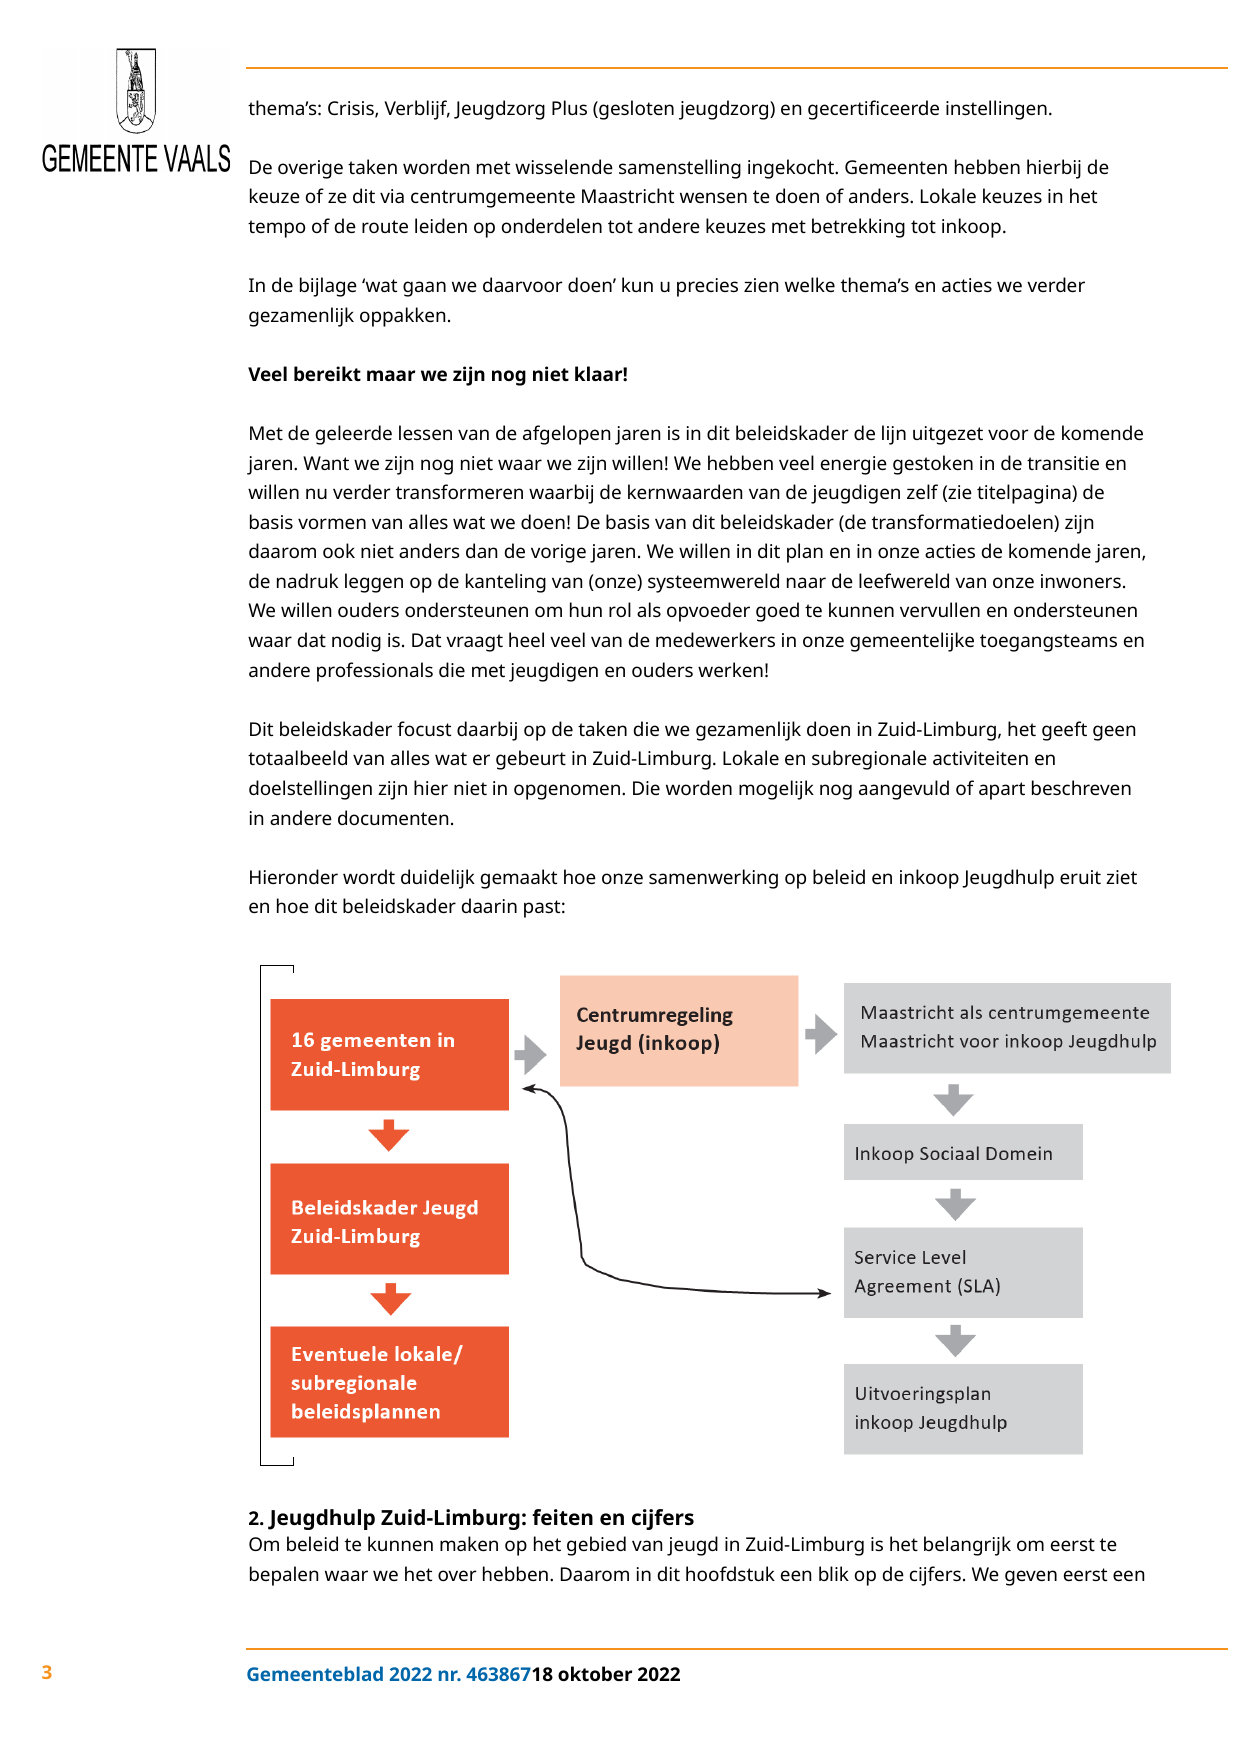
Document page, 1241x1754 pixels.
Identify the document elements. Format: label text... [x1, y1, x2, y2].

picture [41, 47, 231, 172]
text Om beleid te kunnen maken op het gebied van jeugd in Zuid-Limburg is het belangrijk om eerst te bepalen waar we het over hebben. Daarom in dit hoofdstuk een blik op de cijfers. We geven eerst een [248, 1531, 1152, 1587]
text Hieronder wordt duidelijk gemaakt hoe onze samenwerking op beleid en inkoop Jeugdhulp eruit ziet en hoe dit beleidskader daarin past: [248, 864, 1152, 919]
text 2. Jeugdhulp Zuid-Limburg: feiten en cijfers [248, 1503, 1152, 1531]
text In de bijlage ‘wat gaan we daarvoor doen’ kun u precies zien welke thema’s en acties we verder gezamenlijk oppakken. [248, 272, 1152, 328]
text Met de geleerde lessen van de afgelopen jaren is in dit beleidskader de lijn uitgezet voor de komende jaren. Want we zijn nog niet waar we zijn willen! We hebben veel energie gestoken in de transitie en willen nu verder transformeren waarbij de kernwaarden van de jeugdigen zelf (zie titelpagina) de basis vormen van alles wat we doen! De basis van dit beleidskader (de transformatiedoelen) zijn daarom ook niet anders dan de vorige jaren. We willen in dit plan en in onze acties de komende jaren, de nadruk leggen op de kanteling van (onze) systeemwereld naar de leefwereld van onze inwoners. We willen ouders ondersteunen om hun rol als opvoeder goed te kunnen vervullen en ondersteunen waar dat nodig is. Dat vraagt heel veel van de medewerkers in onze gemeentelijke toegangsteams en andere professionals die met jeugdigen en ouders werken! [248, 420, 1152, 683]
text Veel bereikt maar we zijn nog niet klaar! [248, 361, 1152, 387]
text Dit beleidskader focust daarbij op de taken die we gezamenlijk doen in Zuid-Limburg, het geeft geen totaalbeeld van alles wat er gebeurt in Zuid-Limburg. Lokale en subregionale activiteiten en doelstellingen zijn hier niet in opgenomen. Die worden mogelijk nog aangevuld of apart beschreven in andere documenten. [248, 716, 1152, 831]
text thema’s: Crisis, Verblijf, Jeugdzorg Plus (gesloten jeugdzorg) en gecertificeerde instellingen. [248, 95, 1152, 121]
picture [268, 973, 1173, 1457]
text De overige taken worden met wisselende samenstelling ingekocht. Gemeenten hebben hierbij de keuze of ze dit via centrumgemeente Maastricht wensen te doen of anders. Lokale keuzes in het tempo of de route leiden op onderdelen tot andere keuzes met betrekking tot inkoop. [248, 154, 1152, 239]
